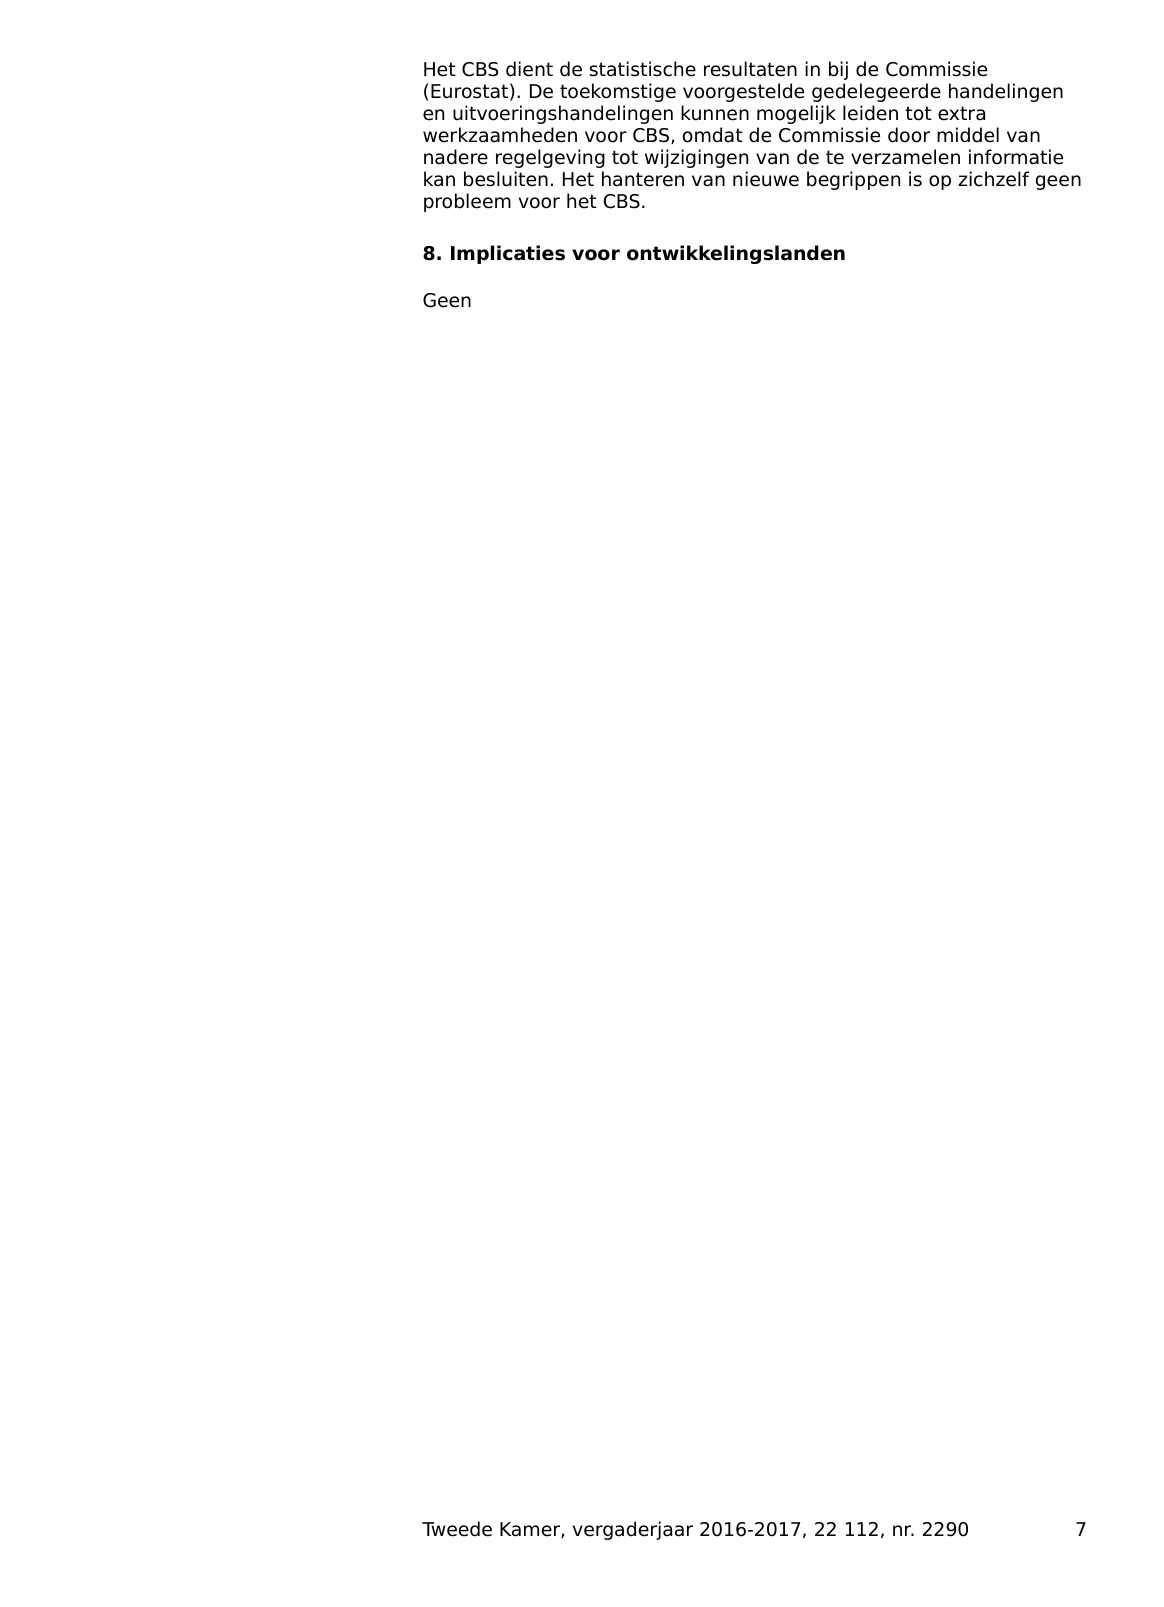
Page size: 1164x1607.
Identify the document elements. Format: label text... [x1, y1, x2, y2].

subtitle 8. Implicaties voor ontwikkelingslanden [422, 243, 1087, 265]
text Geen [422, 290, 1087, 312]
text Het CBS dient de statistische resultaten in bij de Commissie (Eurostat). De toekomstige voorgestelde gedelegeerde handelingen en uitvoeringshandelingen kunnen mogelijk leiden tot extra werkzaamheden voor CBS, omdat de Commissie door middel van nadere regelgeving tot wijzigingen van de te verzamelen informatie kan besluiten. Het hanteren van nieuwe begrippen is op zichzelf geen probleem voor het CBS. [422, 59, 1087, 213]
